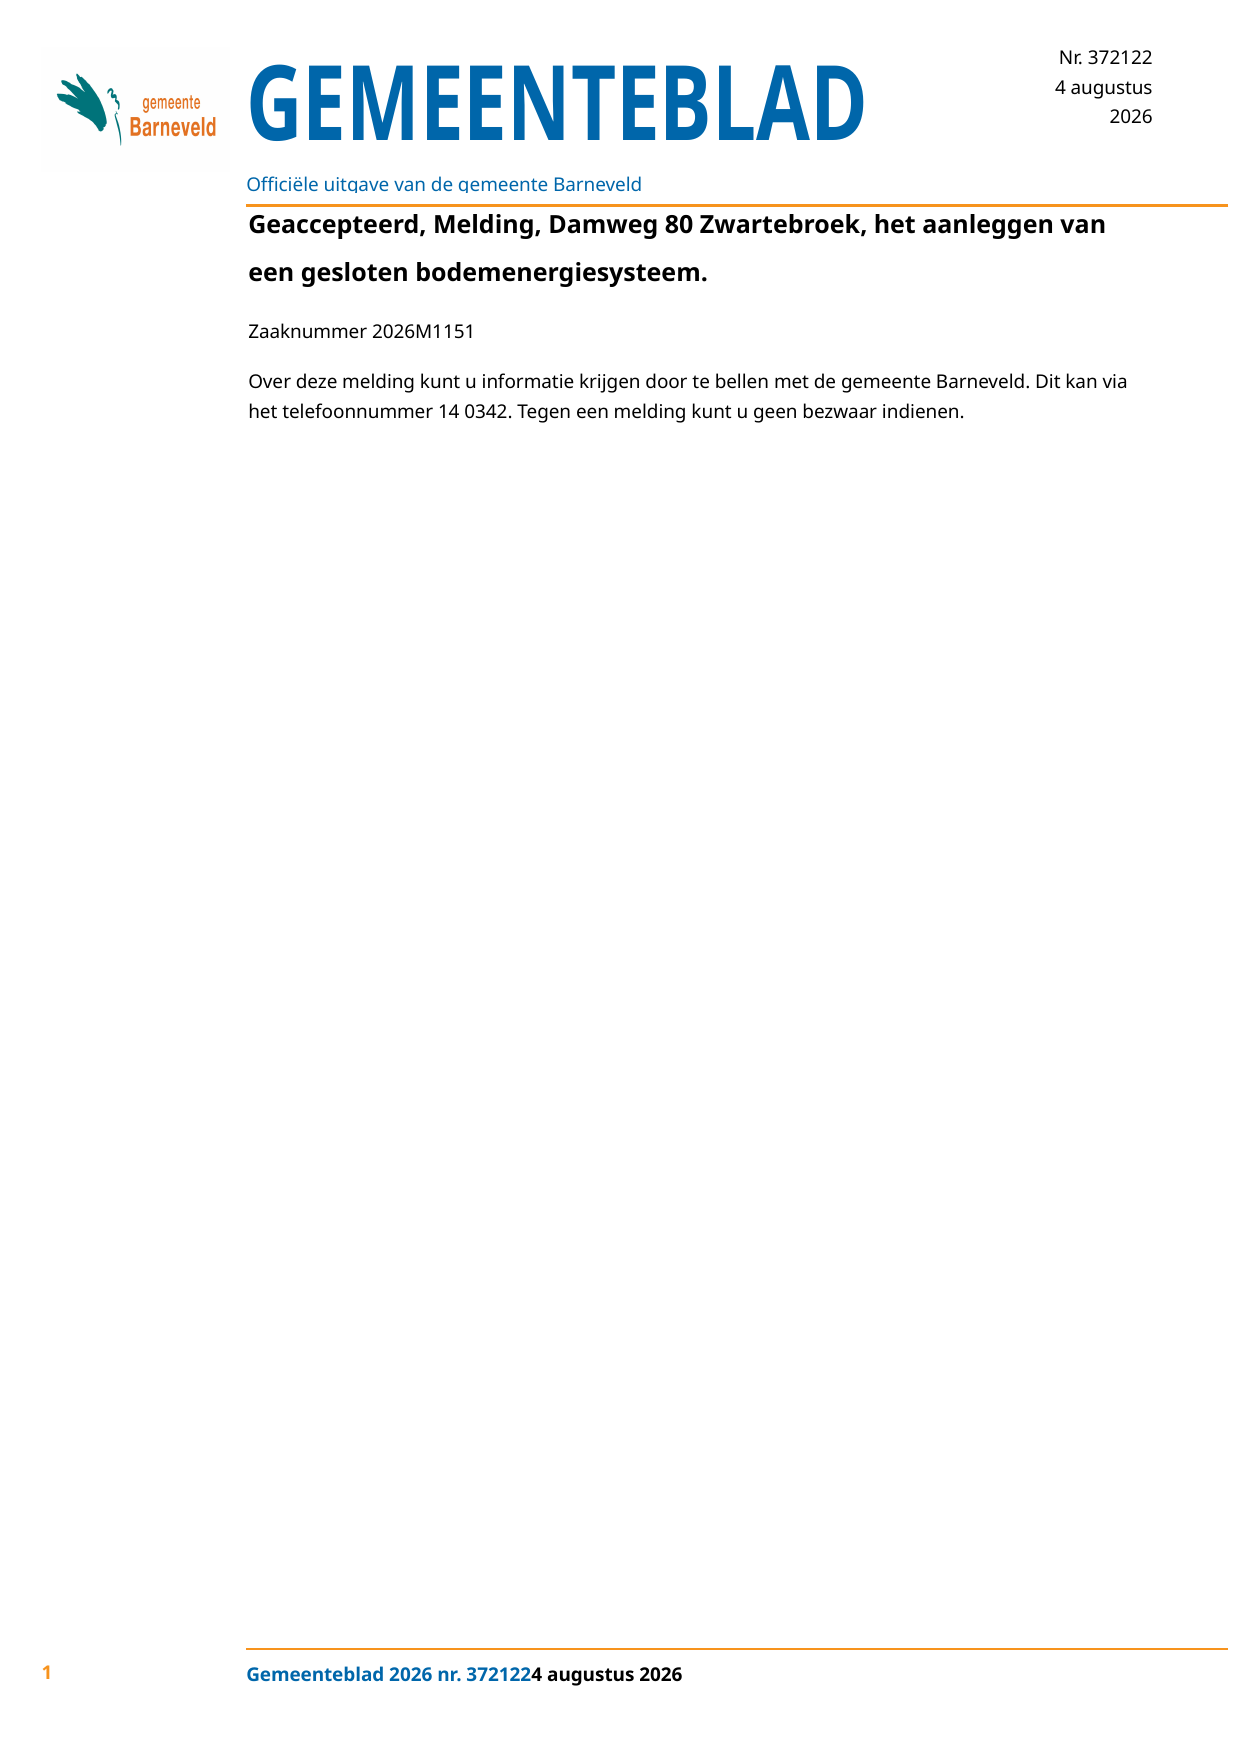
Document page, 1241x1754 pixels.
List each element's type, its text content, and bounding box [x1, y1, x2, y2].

text Geaccepteerd, Melding, Damweg 80 Zwartebroek, het aanleggen van een gesloten bodemenergiesysteem. [248, 207, 1152, 288]
picture [41, 47, 231, 172]
text Over deze melding kunt u informatie krijgen door te bellen met de gemeente Barneveld. Dit kan via het telefoonnummer 14 0342. Tegen een melding kunt u geen bezwaar indienen. [248, 368, 1152, 424]
text Zaaknummer 2026M1151 [248, 318, 1152, 344]
